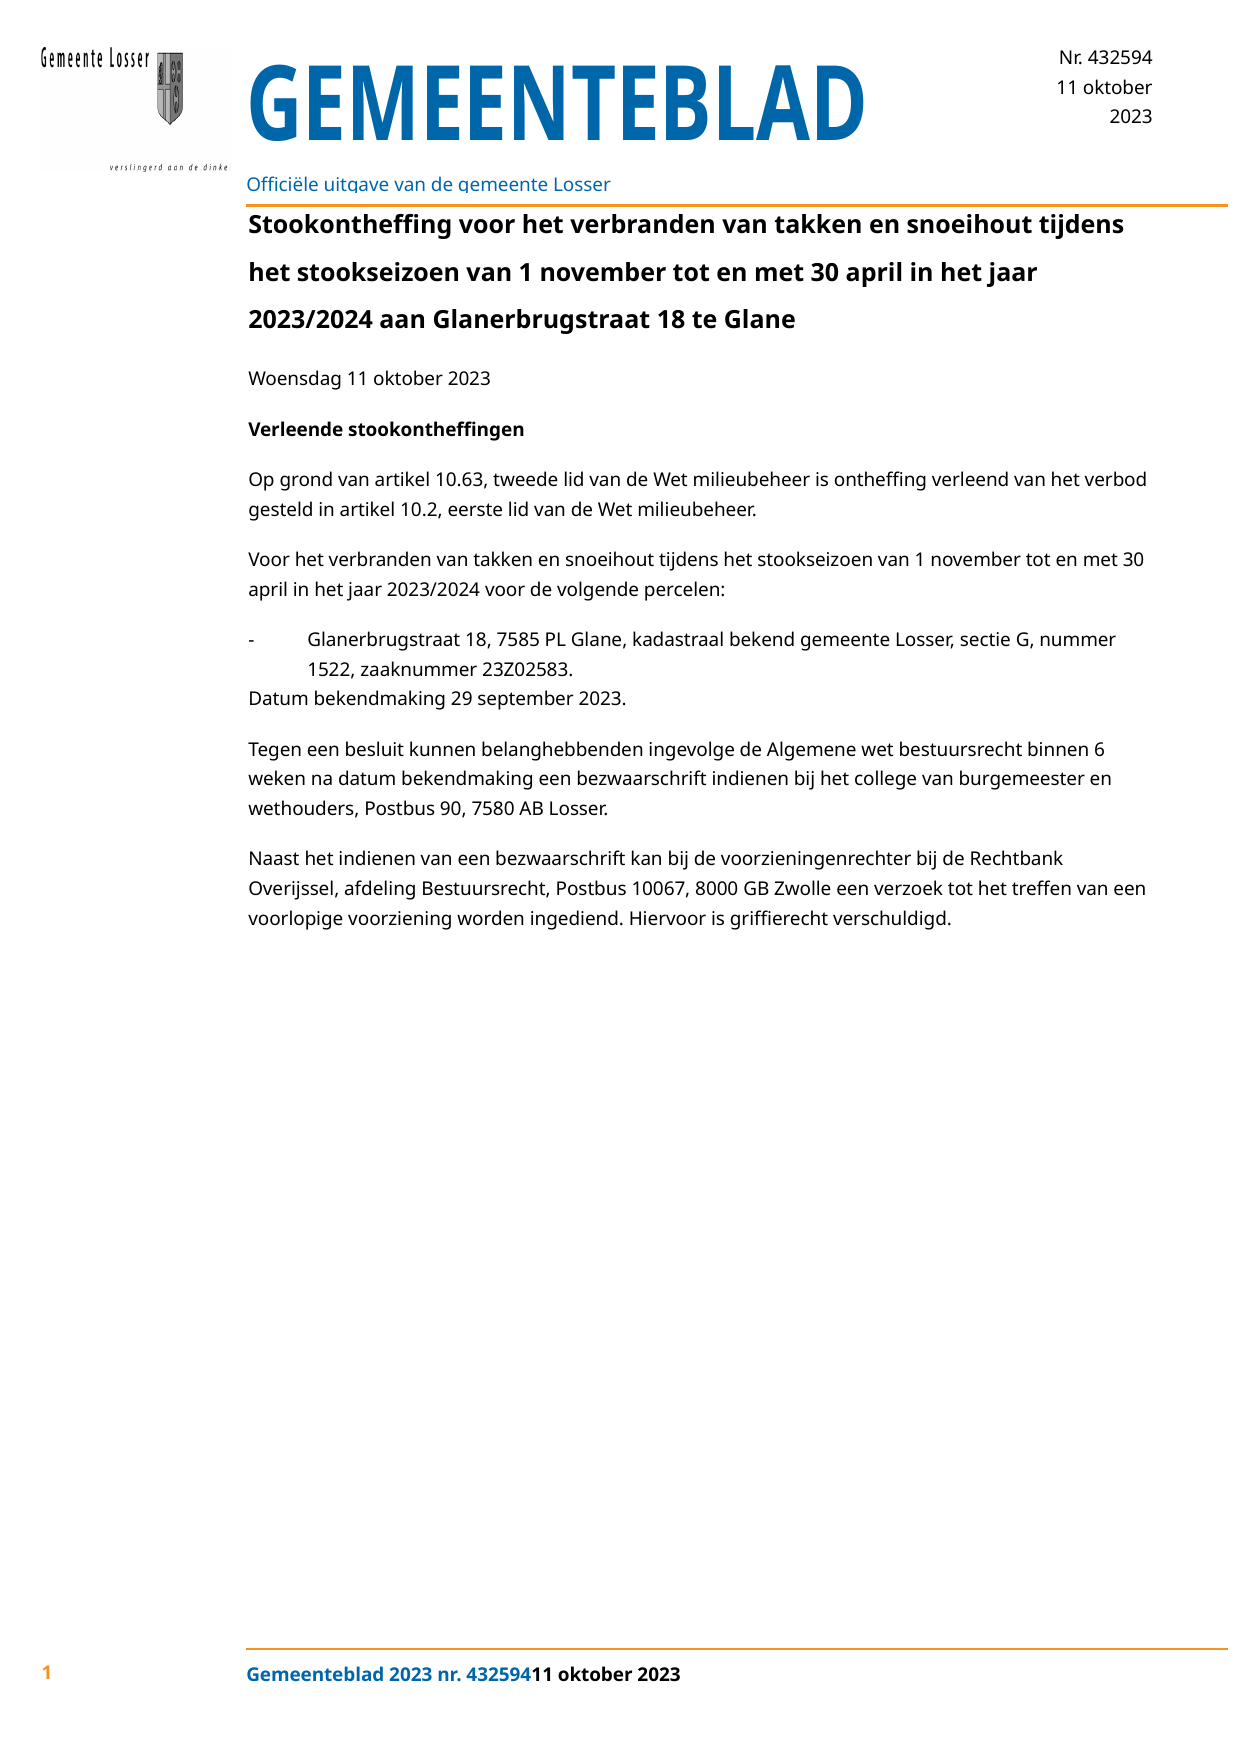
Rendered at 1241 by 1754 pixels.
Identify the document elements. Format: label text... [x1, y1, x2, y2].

text Naast het indienen van een bezwaarschrift kan bij de voorzieningenrechter bij de Rechtbank Overijssel, afdeling Bestuursrecht, Postbus 10067, 8000 GB Zwolle een verzoek tot het treffen van een voorlopige voorziening worden ingediend. Hiervoor is griffierecht verschuldigd. [248, 846, 1152, 930]
text Stookontheffing voor het verbranden van takken en snoeihout tijdens het stookseizoen van 1 november tot en met 30 april in het jaar 2023/2024 aan Glanerbrugstraat 18 te Glane [248, 207, 1152, 336]
text Woensdag 11 oktober 2023 [248, 366, 1152, 391]
picture [41, 47, 231, 172]
text Op grond van artikel 10.63, tweede lid van de Wet milieubeheer is ontheffing verleend van het verbod gesteld in artikel 10.2, eerste lid van de Wet milieubeheer. [248, 466, 1152, 522]
text Voor het verbranden van takken en snoeihout tijdens het stookseizoen van 1 november tot en met 30 april in het jaar 2023/2024 voor de volgende percelen: [248, 546, 1152, 602]
text Tegen een besluit kunnen belanghebbenden ingevolge de Algemene wet bestuursrecht binnen 6 weken na datum bekendmaking een bezwaarschrift indienen bij het college van burgemeester en wethouders, Postbus 90, 7580 AB Losser. [248, 736, 1152, 821]
list Glanerbrugstraat 18, 7585 PL Glane, kadastraal bekend gemeente Losser, sectie G, nummer 1522, zaaknummer 23Z02583. [248, 626, 1152, 682]
text Verleende stookontheffingen [248, 416, 1152, 442]
text Datum bekendmaking 29 september 2023. [248, 686, 1152, 711]
